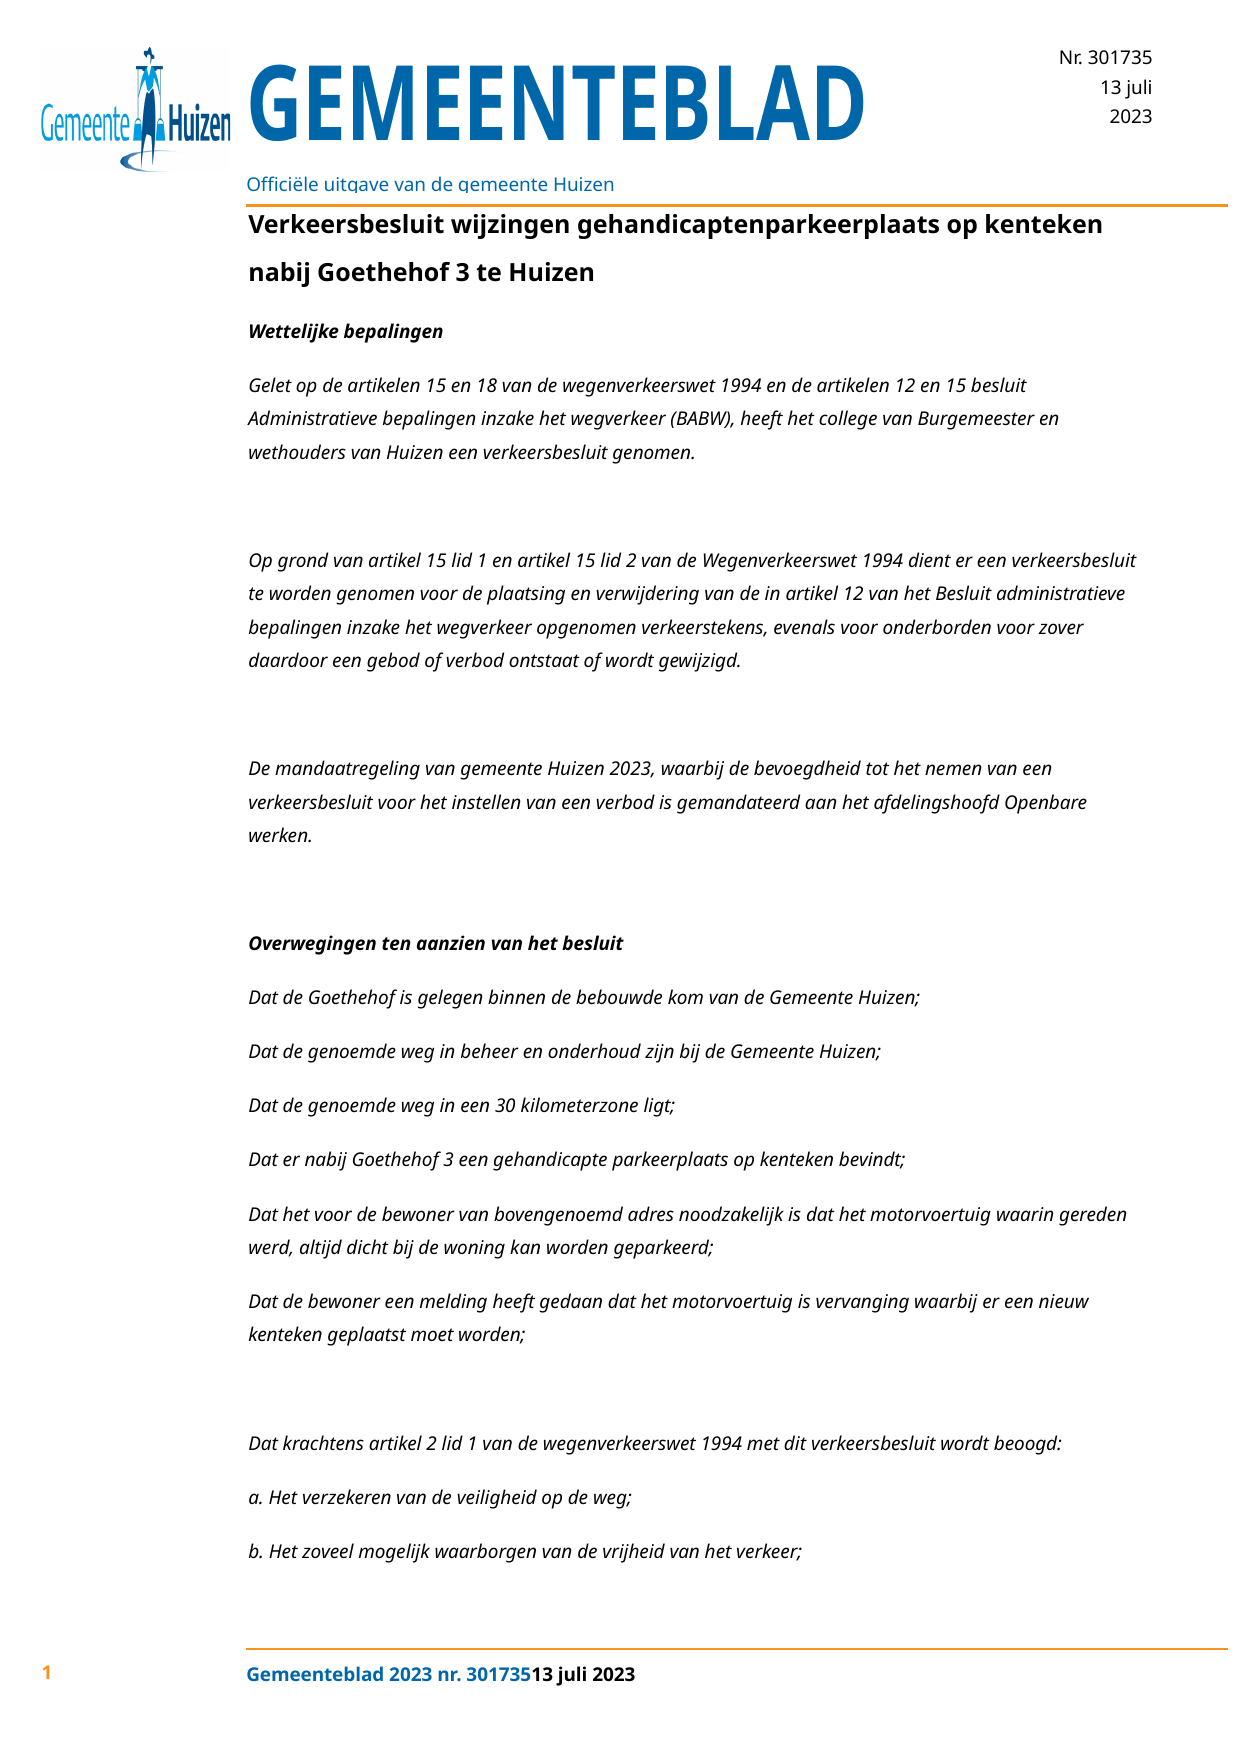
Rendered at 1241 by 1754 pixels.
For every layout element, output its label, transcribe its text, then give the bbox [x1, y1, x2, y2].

text a. Het verzekeren van de veiligheid op de weg; [248, 1484, 1152, 1509]
text Gelet op de artikelen 15 en 18 van de wegenverkeerswet 1994 en de artikelen 12 en 15 besluit Administratieve bepalingen inzake het wegverkeer (BABW), heeft het college van Burgemeester en wethouders van Huizen een verkeersbesluit genomen. [248, 372, 1152, 464]
text Dat het voor de bewoner van bovengenoemd adres noodzakelijk is dat het motorvoertuig waarin gereden werd, altijd dicht bij de woning kan worden geparkeerd; [248, 1201, 1152, 1260]
text Dat krachtens artikel 2 lid 1 van de wegenverkeerswet 1994 met dit verkeersbesluit wordt beoogd: [248, 1430, 1152, 1456]
text Dat de Goethehof is gelegen binnen de bebouwde kom van de Gemeente Huizen; [248, 984, 1152, 1010]
text De mandaatregeling van gemeente Huizen 2023, waarbij de bevoegdheid tot het nemen van een verkeersbesluit voor het instellen van een verbod is gemandateerd aan het afdelingshoofd Openbare werken. [248, 755, 1152, 848]
text Dat de bewoner een melding heeft gedaan dat het motorvoertuig is vervanging waarbij er een nieuw kenteken geplaatst moet worden; [248, 1288, 1152, 1347]
text Dat er nabij Goethehof 3 een gehandicapte parkeerplaats op kenteken bevindt; [248, 1147, 1152, 1172]
text Overwegingen ten aanzien van het besluit [248, 930, 1152, 956]
text Dat de genoemde weg in een 30 kilometerzone ligt; [248, 1093, 1152, 1118]
text Wettelijke bepalingen [248, 318, 1152, 344]
text Dat de genoemde weg in beheer en onderhoud zijn bij de Gemeente Huizen; [248, 1038, 1152, 1064]
picture [41, 47, 231, 172]
text Op grond van artikel 15 lid 1 en artikel 15 lid 2 van de Wegenverkeerswet 1994 dient er een verkeersbesluit te worden genomen voor de plaatsing en verwijdering van de in artikel 12 van het Besluit administratieve bepalingen inzake het wegverkeer opgenomen verkeerstekens, evenals voor onderborden voor zover daardoor een gebod of verbod ontstaat of wordt gewijzigd. [248, 547, 1152, 673]
text b. Het zoveel mogelijk waarborgen van de vrijheid van het verkeer; [248, 1538, 1152, 1564]
text Verkeersbesluit wijzingen gehandicaptenparkeerplaats op kenteken nabij Goethehof 3 te Huizen [248, 207, 1152, 288]
